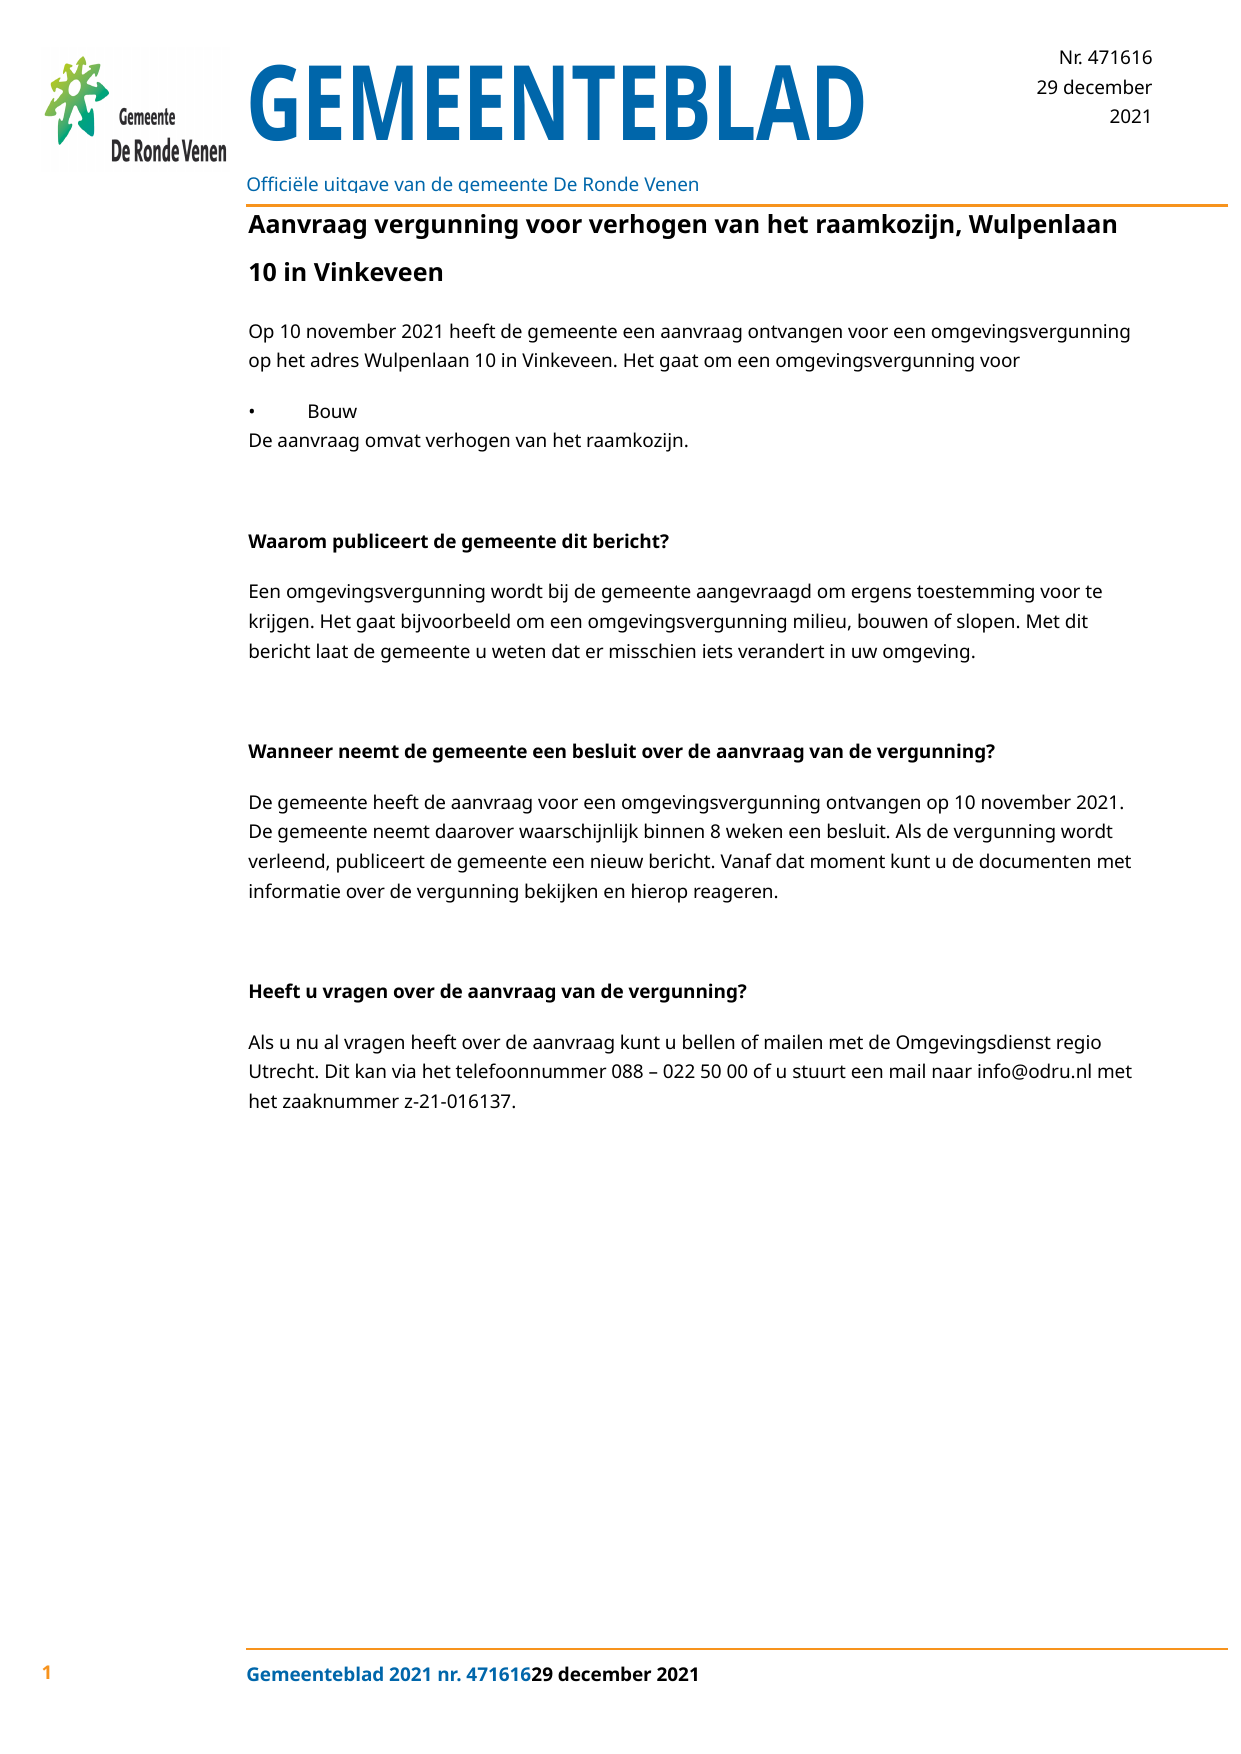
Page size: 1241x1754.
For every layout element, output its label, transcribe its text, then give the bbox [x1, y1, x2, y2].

text Op 10 november 2021 heeft de gemeente een aanvraag ontvangen voor een omgevingsvergunning op het adres Wulpenlaan 10 in Vinkeveen. Het gaat om een omgevingsvergunning voor [248, 318, 1152, 373]
text Als u nu al vragen heeft over de aanvraag kunt u bellen of mailen met de Omgevingsdienst regio Utrecht. Dit kan via het telefoonnummer 088 – 022 50 00 of u stuurt een mail naar info@odru.nl met het zaaknummer z-21-016137. [248, 1029, 1152, 1114]
text De aanvraag omvat verhogen van het raamkozijn. [248, 427, 1152, 453]
text Wanneer neemt de gemeente een besluit over de aanvraag van de vergunning? [248, 739, 1152, 764]
text Waarom publiceert de gemeente dit bericht? [248, 528, 1152, 554]
text Heeft u vragen over de aanvraag van de vergunning? [248, 979, 1152, 1004]
list Bouw [248, 398, 1152, 424]
text Een omgevingsvergunning wordt bij de gemeente aangevraagd om ergens toestemming voor te krijgen. Het gaat bijvoorbeeld om een omgevingsvergunning milieu, bouwen of slopen. Met dit bericht laat de gemeente u weten dat er misschien iets verandert in uw omgeving. [248, 579, 1152, 664]
text Aanvraag vergunning voor verhogen van het raamkozijn, Wulpenlaan 10 in Vinkeveen [248, 207, 1152, 288]
picture [41, 47, 231, 172]
text De gemeente heeft de aanvraag voor een omgevingsvergunning ontvangen op 10 november 2021. De gemeente neemt daarover waarschijnlijk binnen 8 weken een besluit. Als de vergunning wordt verleend, publiceert de gemeente een nieuw bericht. Vanaf dat moment kunt u de documenten met informatie over de vergunning bekijken en hierop reageren. [248, 789, 1152, 904]
